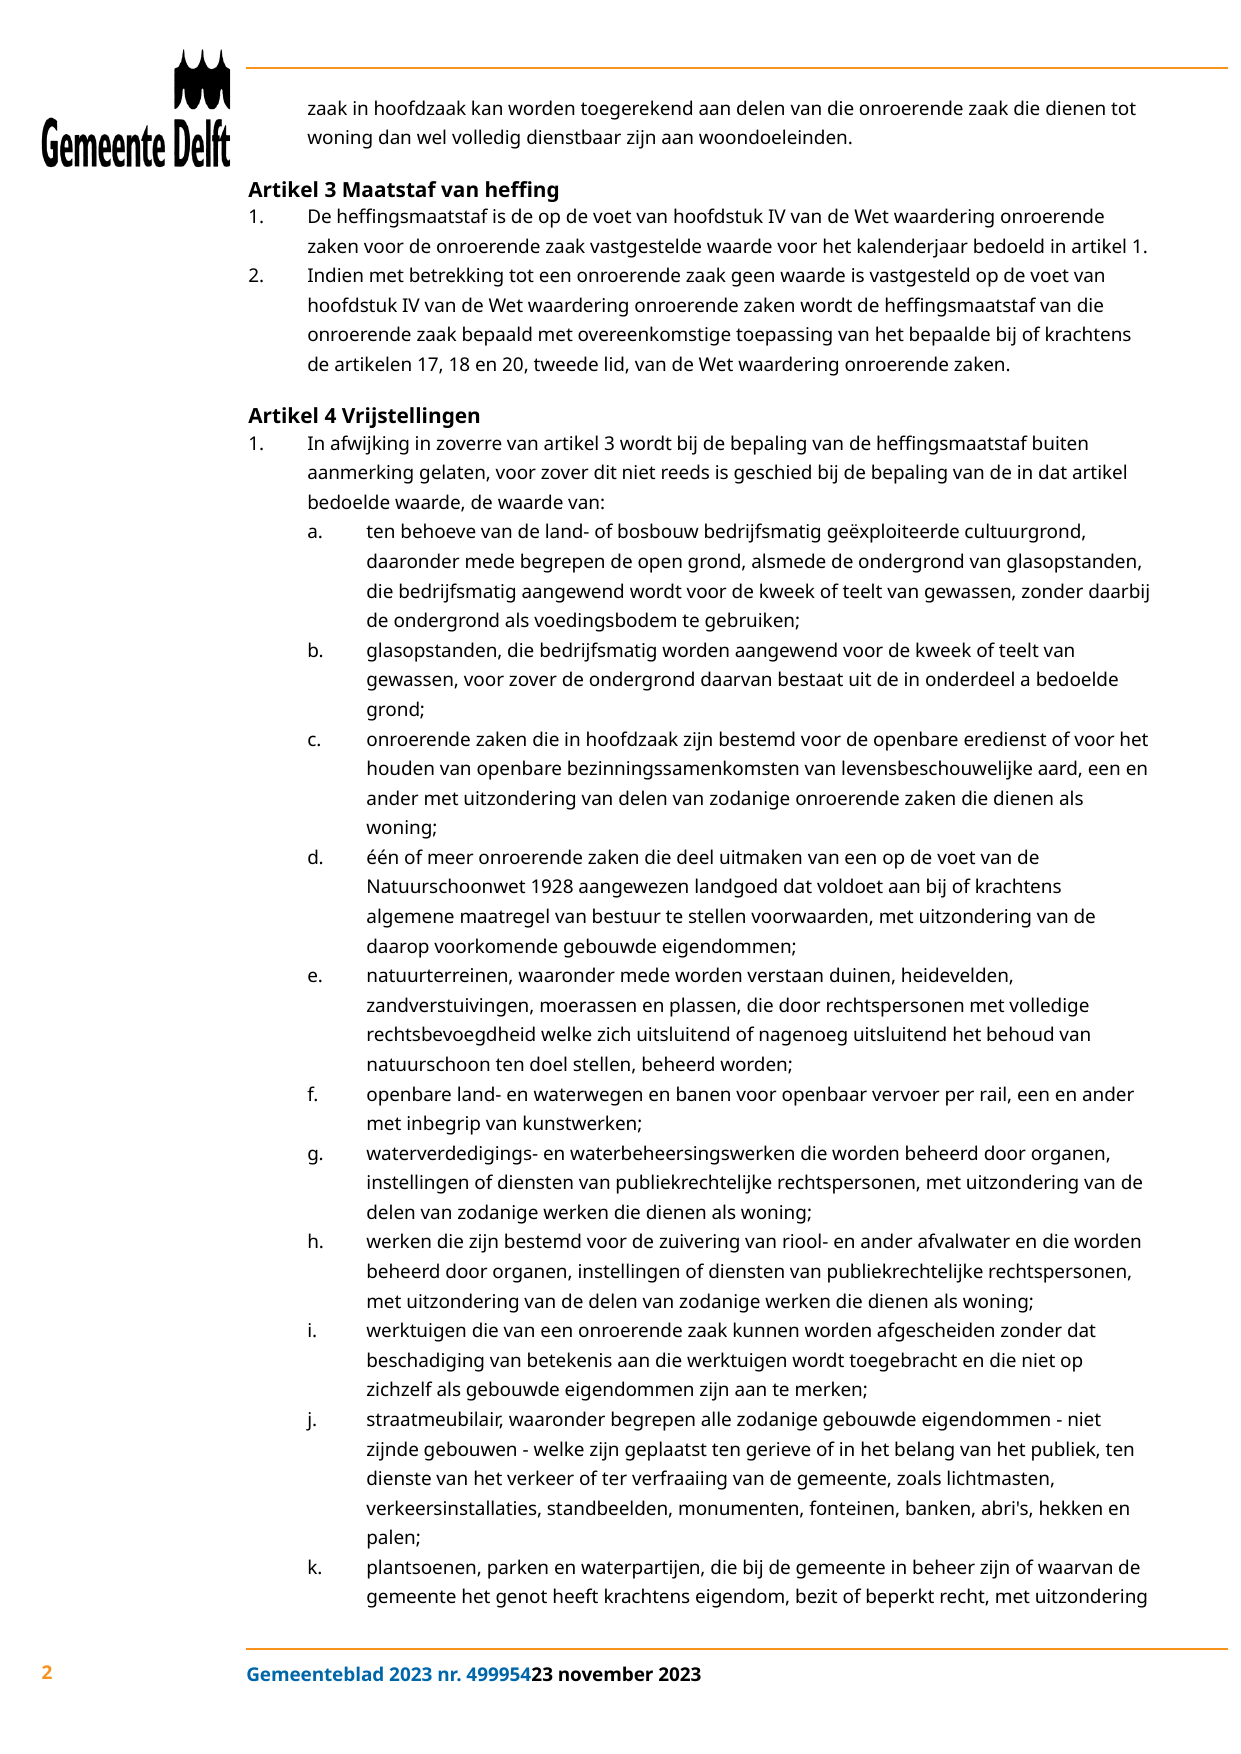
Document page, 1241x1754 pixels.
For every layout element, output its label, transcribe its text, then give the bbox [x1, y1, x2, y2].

list werktuigen die van een onroerende zaak kunnen worden afgescheiden zonder dat beschadiging van betekenis aan die werktuigen wordt toegebracht en die niet op zichzelf als gebouwde eigendommen zijn aan te merken; [307, 1317, 1152, 1402]
list straatmeubilair, waaronder begrepen alle zodanige gebouwde eigendommen - niet zijnde gebouwen - welke zijn geplaatst ten gerieve of in het belang van het publiek, ten dienste van het verkeer of ter verfraaiing van de gemeente, zoals lichtmasten, verkeersinstallaties, standbeelden, monumenten, fonteinen, banken, abri's, hekken en palen; [307, 1406, 1152, 1550]
list Indien met betrekking tot een onroerende zaak geen waarde is vastgesteld op de voet van hoofdstuk IV van de Wet waardering onroerende zaken wordt de heffingsmaatstaf van die onroerende zaak bepaald met overeenkomstige toepassing van het bepaalde bij of krachtens de artikelen 17, 18 en 20, tweede lid, van de Wet waardering onroerende zaken. [248, 262, 1152, 377]
list werken die zijn bestemd voor de zuivering van riool- en ander afvalwater en die worden beheerd door organen, instellingen of diensten van publiekrechtelijke rechtspersonen, met uitzondering van de delen van zodanige werken die dienen als woning; [307, 1229, 1152, 1314]
list onroerende zaken die in hoofdzaak zijn bestemd voor de openbare eredienst of voor het houden van openbare bezinningssamenkomsten van levensbeschouwelijke aard, een en ander met uitzondering van delen van zodanige onroerende zaken die dienen als woning; [307, 726, 1152, 840]
text Artikel 3 Maatstaf van heffing [248, 175, 1152, 203]
list glasopstanden, die bedrijfsmatig worden aangewend voor de kweek of teelt van gewassen, voor zover de ondergrond daarvan bestaat uit de in onderdeel a bedoelde grond; [307, 637, 1152, 722]
text Artikel 4 Vrijstellingen [248, 402, 1152, 430]
picture [41, 47, 231, 172]
list plantsoenen, parken en waterpartijen, die bij de gemeente in beheer zijn of waarvan de gemeente het genot heeft krachtens eigendom, bezit of beperkt recht, met uitzondering [307, 1554, 1152, 1609]
list De heffingsmaatstaf is de op de voet van hoofdstuk IV van de Wet waardering onroerende zaken voor de onroerende zaak vastgestelde waarde voor het kalenderjaar bedoeld in artikel 1. [248, 203, 1152, 258]
list openbare land- en waterwegen en banen voor openbaar vervoer per rail, een en ander met inbegrip van kunstwerken; [307, 1081, 1152, 1136]
list zaak in hoofdzaak kan worden toegerekend aan delen van die onroerende zaak die dienen tot woning dan wel volledig dienstbaar zijn aan woondoeleinden. [248, 95, 1152, 150]
list ten behoeve van de land- of bosbouw bedrijfsmatig geëxploiteerde cultuurgrond, daaronder mede begrepen de open grond, alsmede de ondergrond van glasopstanden, die bedrijfsmatig aangewend wordt voor de kweek of teelt van gewassen, zonder daarbij de ondergrond als voedingsbodem te gebruiken; [307, 519, 1152, 633]
list één of meer onroerende zaken die deel uitmaken van een op de voet van de Natuurschoonwet 1928 aangewezen landgoed dat voldoet aan bij of krachtens algemene maatregel van bestuur te stellen voorwaarden, met uitzondering van de daarop voorkomende gebouwde eigendommen; [307, 844, 1152, 959]
list natuurterreinen, waaronder mede worden verstaan duinen, heidevelden, zandverstuivingen, moerassen en plassen, die door rechtspersonen met volledige rechtsbevoegdheid welke zich uitsluitend of nagenoeg uitsluitend het behoud van natuurschoon ten doel stellen, beheerd worden; [307, 962, 1152, 1077]
list In afwijking in zoverre van artikel 3 wordt bij de bepaling van de heffingsmaatstaf buiten aanmerking gelaten, voor zover dit niet reeds is geschied bij de bepaling van de in dat artikel bedoelde waarde, de waarde van: [248, 430, 1152, 515]
list waterverdedigings- en waterbeheersingswerken die worden beheerd door organen, instellingen of diensten van publiekrechtelijke rechtspersonen, met uitzondering van de delen van zodanige werken die dienen als woning; [307, 1140, 1152, 1225]
